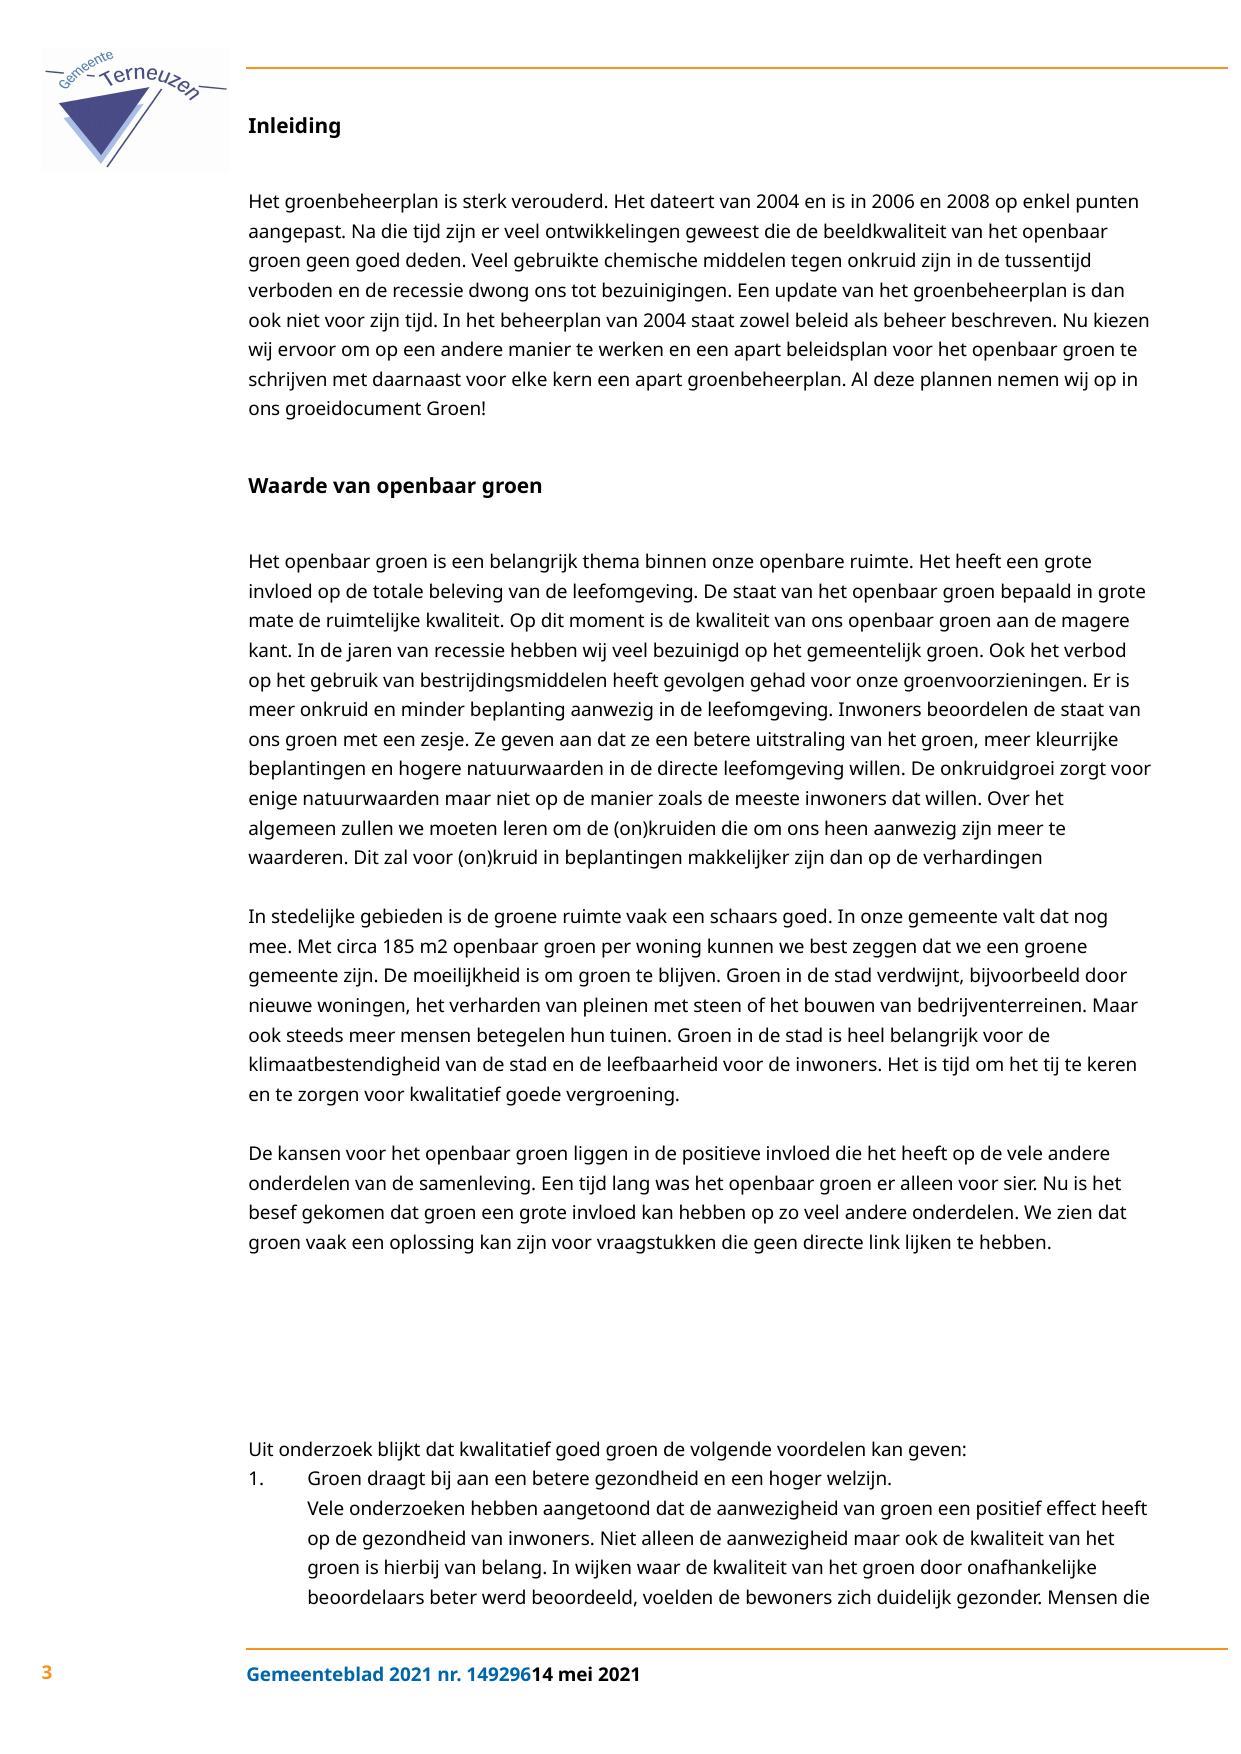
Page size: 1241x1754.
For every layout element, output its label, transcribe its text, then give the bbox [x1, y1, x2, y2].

text Uit onderzoek blijkt dat kwalitatief goed groen de volgende voordelen kan geven: [248, 1436, 1152, 1462]
list Groen draagt bij aan een betere gezondheid en een hoger welzijn. [248, 1466, 1152, 1491]
text In stedelijke gebieden is de groene ruimte vaak een schaars goed. In onze gemeente valt dat nog mee. Met circa 185 m2 openbaar groen per woning kunnen we best zeggen dat we een groene gemeente zijn. De moeilijkheid is om groen te blijven. Groen in de stad verdwijnt, bijvoorbeeld door nieuwe woningen, het verharden van pleinen met steen of het bouwen van bedrijventerreinen. Maar ook steeds meer mensen betegelen hun tuinen. Groen in de stad is heel belangrijk voor de klimaatbestendigheid van de stad en de leefbaarheid voor de inwoners. Het is tijd om het tij te keren en te zorgen voor kwalitatief goede vergroening. [248, 903, 1152, 1107]
text Waarde van openbaar groen [248, 471, 1152, 499]
text De kansen voor het openbaar groen liggen in de positieve invloed die het heeft op de vele andere onderdelen van de samenleving. Een tijd lang was het openbaar groen er alleen voor sier. Nu is het besef gekomen dat groen een grote invloed kan hebben op zo veel andere onderdelen. We zien dat groen vaak een oplossing kan zijn voor vraagstukken die geen directe link lijken te hebben. [248, 1140, 1152, 1255]
text Het groenbeheerplan is sterk verouderd. Het dateert van 2004 en is in 2006 en 2008 op enkel punten aangepast. Na die tijd zijn er veel ontwikkelingen geweest die de beeldkwaliteit van het openbaar groen geen goed deden. Veel gebruikte chemische middelen tegen onkruid zijn in de tussentijd verboden en de recessie dwong ons tot bezuinigingen. Een update van het groenbeheerplan is dan ook niet voor zijn tijd. In het beheerplan van 2004 staat zowel beleid als beheer beschreven. Nu kiezen wij ervoor om op een andere manier te werken en een apart beleidsplan voor het openbaar groen te schrijven met daarnaast voor elke kern een apart groenbeheerplan. Al deze plannen nemen wij op in ons groeidocument Groen! [248, 188, 1152, 421]
text Het openbaar groen is een belangrijk thema binnen onze openbare ruimte. Het heeft een grote invloed op de totale beleving van de leefomgeving. De staat van het openbaar groen bepaald in grote mate de ruimtelijke kwaliteit. Op dit moment is de kwaliteit van ons openbaar groen aan de magere kant. In de jaren van recessie hebben wij veel bezuinigd op het gemeentelijk groen. Ook het verbod op het gebruik van bestrijdingsmiddelen heeft gevolgen gehad voor onze groenvoorzieningen. Er is meer onkruid en minder beplanting aanwezig in de leefomgeving. Inwoners beoordelen de staat van ons groen met een zesje. Ze geven aan dat ze een betere uitstraling van het groen, meer kleurrijke beplantingen en hogere natuurwaarden in de directe leefomgeving willen. De onkruidgroei zorgt voor enige natuurwaarden maar niet op de manier zoals de meeste inwoners dat willen. Over het algemeen zullen we moeten leren om de (on)kruiden die om ons heen aanwezig zijn meer te waarderen. Dit zal voor (on)kruid in beplantingen makkelijker zijn dan op de verhardingen [248, 548, 1152, 870]
picture [41, 47, 231, 172]
list Vele onderzoeken hebben aangetoond dat de aanwezigheid van groen een positief effect heeft op de gezondheid van inwoners. Niet alleen de aanwezigheid maar ook de kwaliteit van het groen is hierbij van belang. In wijken waar de kwaliteit van het groen door onafhankelijke beoordelaars beter werd beoordeeld, voelden de bewoners zich duidelijk gezonder. Mensen die [248, 1495, 1152, 1610]
text Inleiding [248, 111, 1152, 139]
